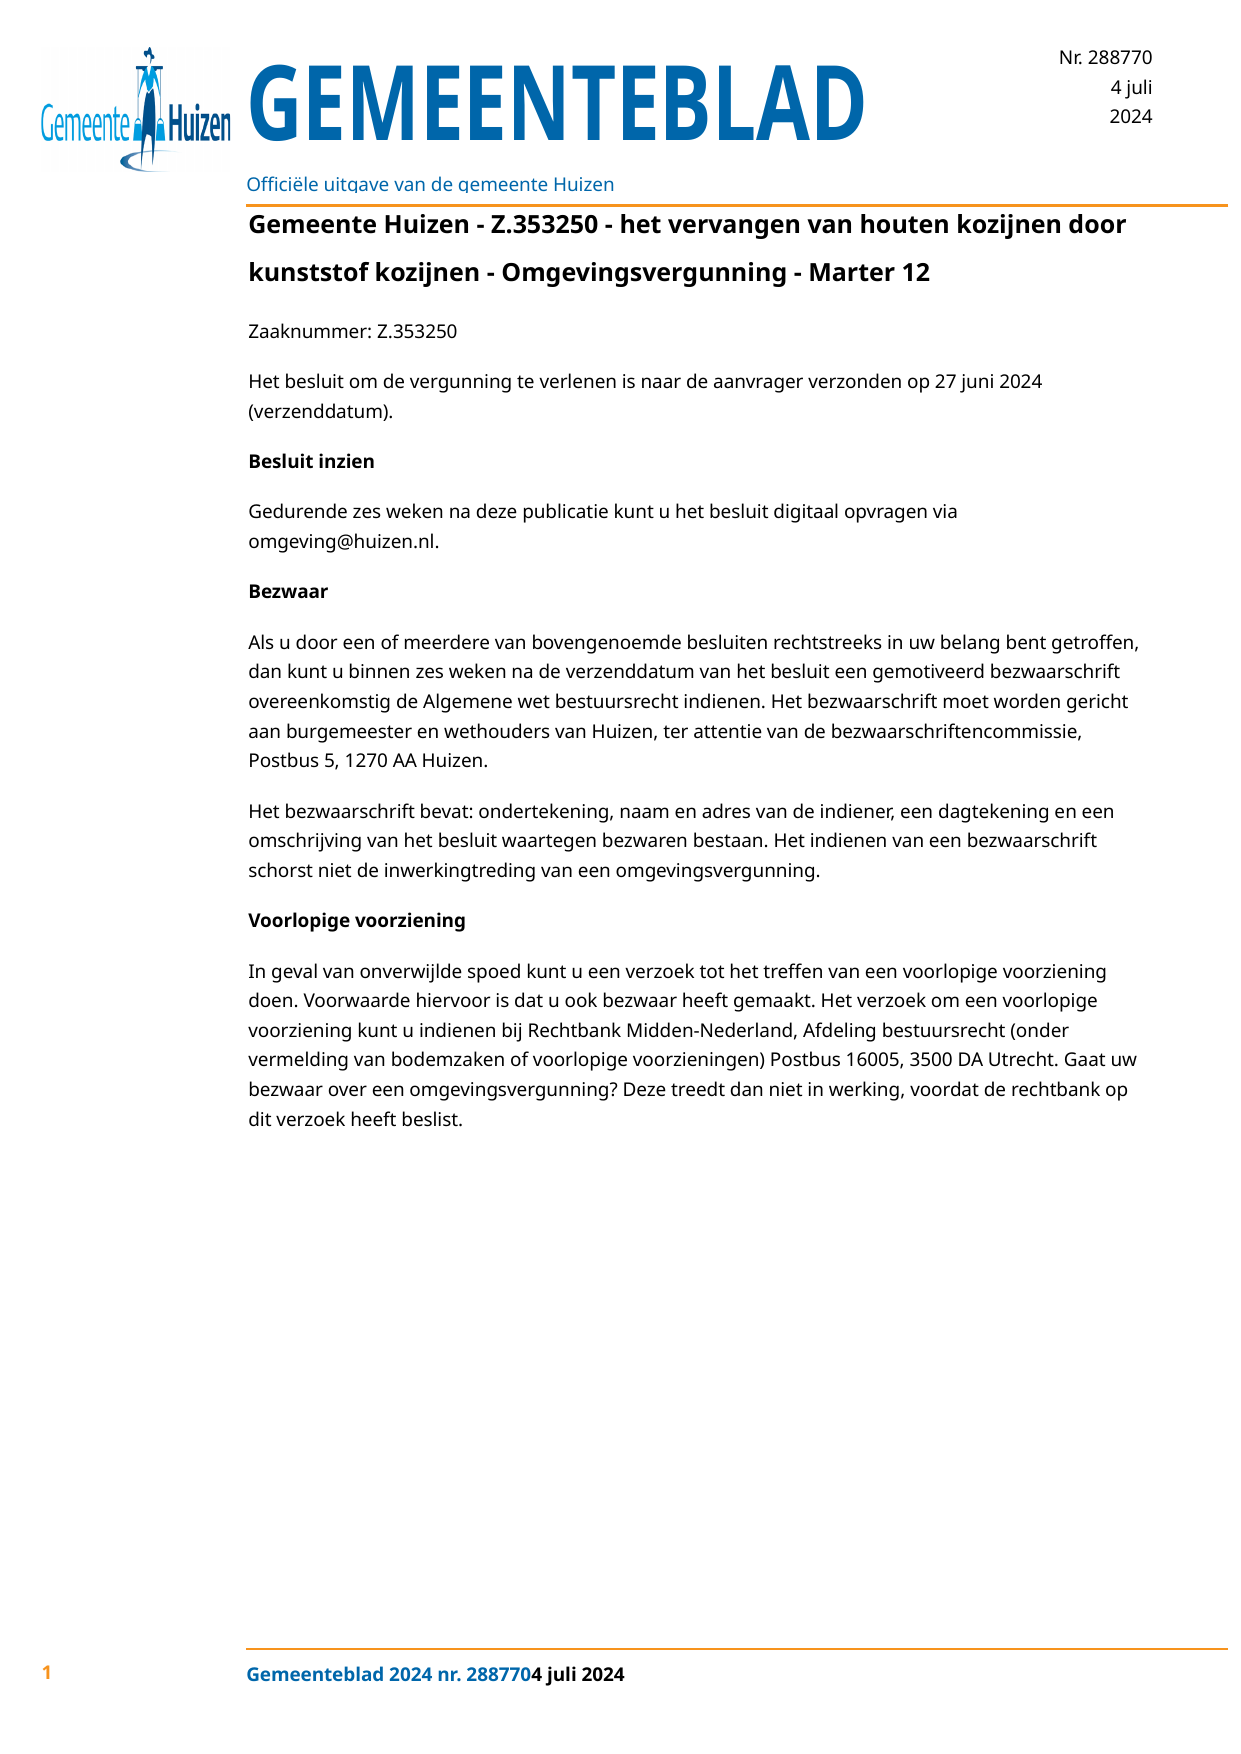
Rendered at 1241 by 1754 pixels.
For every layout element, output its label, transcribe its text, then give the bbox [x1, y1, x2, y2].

text Het besluit om de vergunning te verlenen is naar de aanvrager verzonden op 27 juni 2024 (verzenddatum). [248, 368, 1152, 424]
text Bezwaar [248, 579, 1152, 604]
text Gedurende zes weken na deze publicatie kunt u het besluit digitaal opvragen via omgeving@huizen.nl. [248, 499, 1152, 554]
text In geval van onverwijlde spoed kunt u een verzoek tot het treffen van een voorlopige voorziening doen. Voorwaarde hiervoor is dat u ook bezwaar heeft gemaakt. Het verzoek om een voorlopige voorziening kunt u indienen bij Rechtbank Midden-Nederland, Afdeling bestuursrecht (onder vermelding van bodemzaken of voorlopige voorzieningen) Postbus 16005, 3500 DA Utrecht. Gaat uw bezwaar over een omgevingsvergunning? Deze treedt dan niet in werking, voordat de rechtbank op dit verzoek heeft beslist. [248, 958, 1152, 1132]
picture [41, 47, 231, 172]
text Als u door een of meerdere van bovengenoemde besluiten rechtstreeks in uw belang bent getroffen, dan kunt u binnen zes weken na de verzenddatum van het besluit een gemotiveerd bezwaarschrift overeenkomstig de Algemene wet bestuursrecht indienen. Het bezwaarschrift moet worden gericht aan burgemeester en wethouders van Huizen, ter attentie van de bezwaarschriftencommissie, Postbus 5, 1270 AA Huizen. [248, 629, 1152, 773]
text Gemeente Huizen - Z.353250 - het vervangen van houten kozijnen door kunststof kozijnen - Omgevingsvergunning - Marter 12 [248, 207, 1152, 288]
text Besluit inzien [248, 448, 1152, 474]
text Zaaknummer: Z.353250 [248, 318, 1152, 344]
text Voorlopige voorziening [248, 907, 1152, 933]
text Het bezwaarschrift bevat: ondertekening, naam en adres van de indiener, een dagtekening en een omschrijving van het besluit waartegen bezwaren bestaan. Het indienen van een bezwaarschrift schorst niet de inwerkingtreding van een omgevingsvergunning. [248, 798, 1152, 883]
